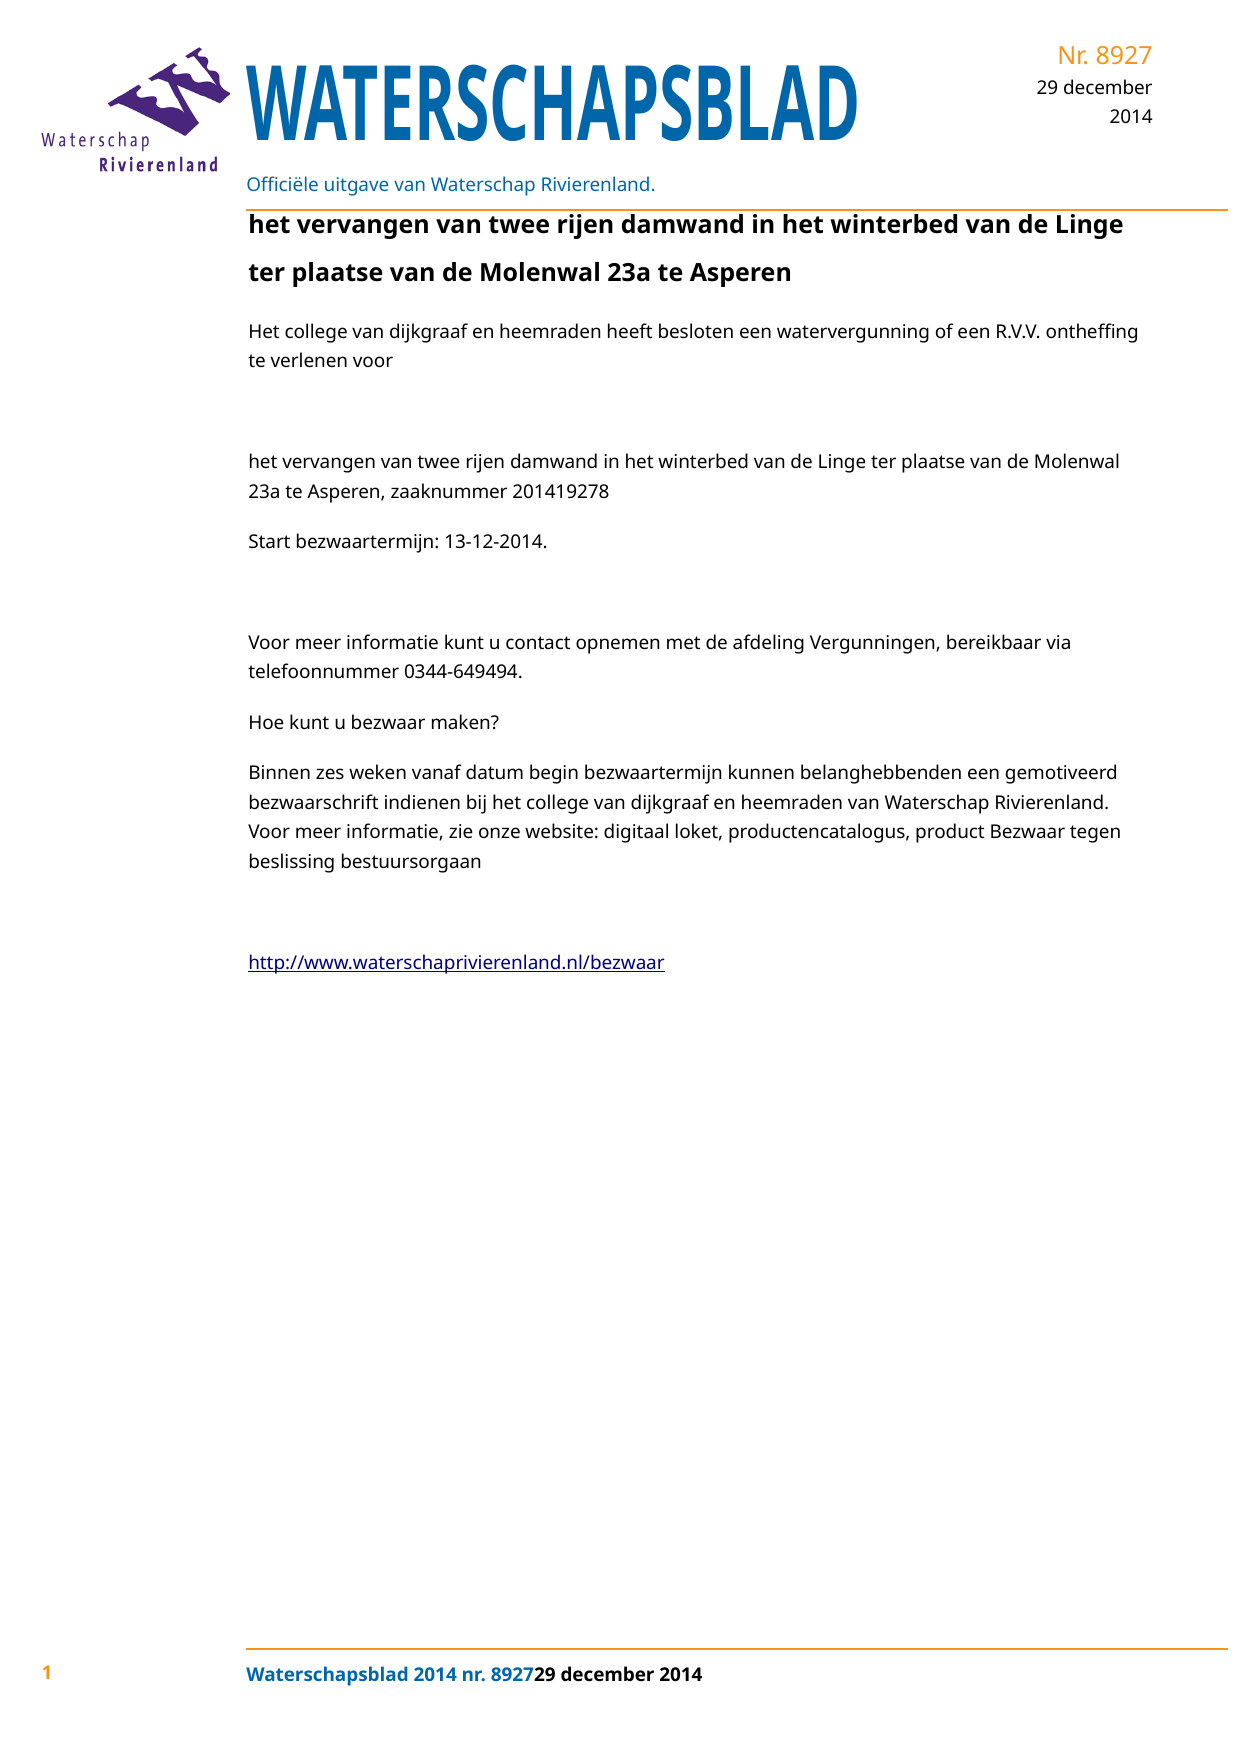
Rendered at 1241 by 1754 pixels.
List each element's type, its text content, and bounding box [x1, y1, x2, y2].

text het vervangen van twee rijen damwand in het winterbed van de Linge ter plaatse van de Molenwal 23a te Asperen [248, 211, 1152, 288]
text Het college van dijkgraaf en heemraden heeft besloten een watervergunning of een R.V.V. ontheffing te verlenen voor [248, 318, 1152, 373]
text Voor meer informatie kunt u contact opnemen met de afdeling Vergunningen, bereikbaar via telefoonnummer 0344-649494. [248, 629, 1152, 684]
text Hoe kunt u bezwaar maken? [248, 709, 1152, 735]
text http://www.waterschaprivierenland.nl/bezwaar [248, 949, 1152, 975]
text het vervangen van twee rijen damwand in het winterbed van de Linge ter plaatse van de Molenwal 23a te Asperen, zaaknummer 201419278 [248, 448, 1152, 504]
text Start bezwaartermijn: 13-12-2014. [248, 528, 1152, 554]
picture [41, 47, 231, 172]
text Binnen zes weken vanaf datum begin bezwaartermijn kunnen belanghebbenden een gemotiveerd bezwaarschrift indienen bij het college van dijkgraaf en heemraden van Waterschap Rivierenland. Voor meer informatie, zie onze website: digitaal loket, productencatalogus, product Bezwaar tegen beslissing bestuursorgaan [248, 759, 1152, 874]
